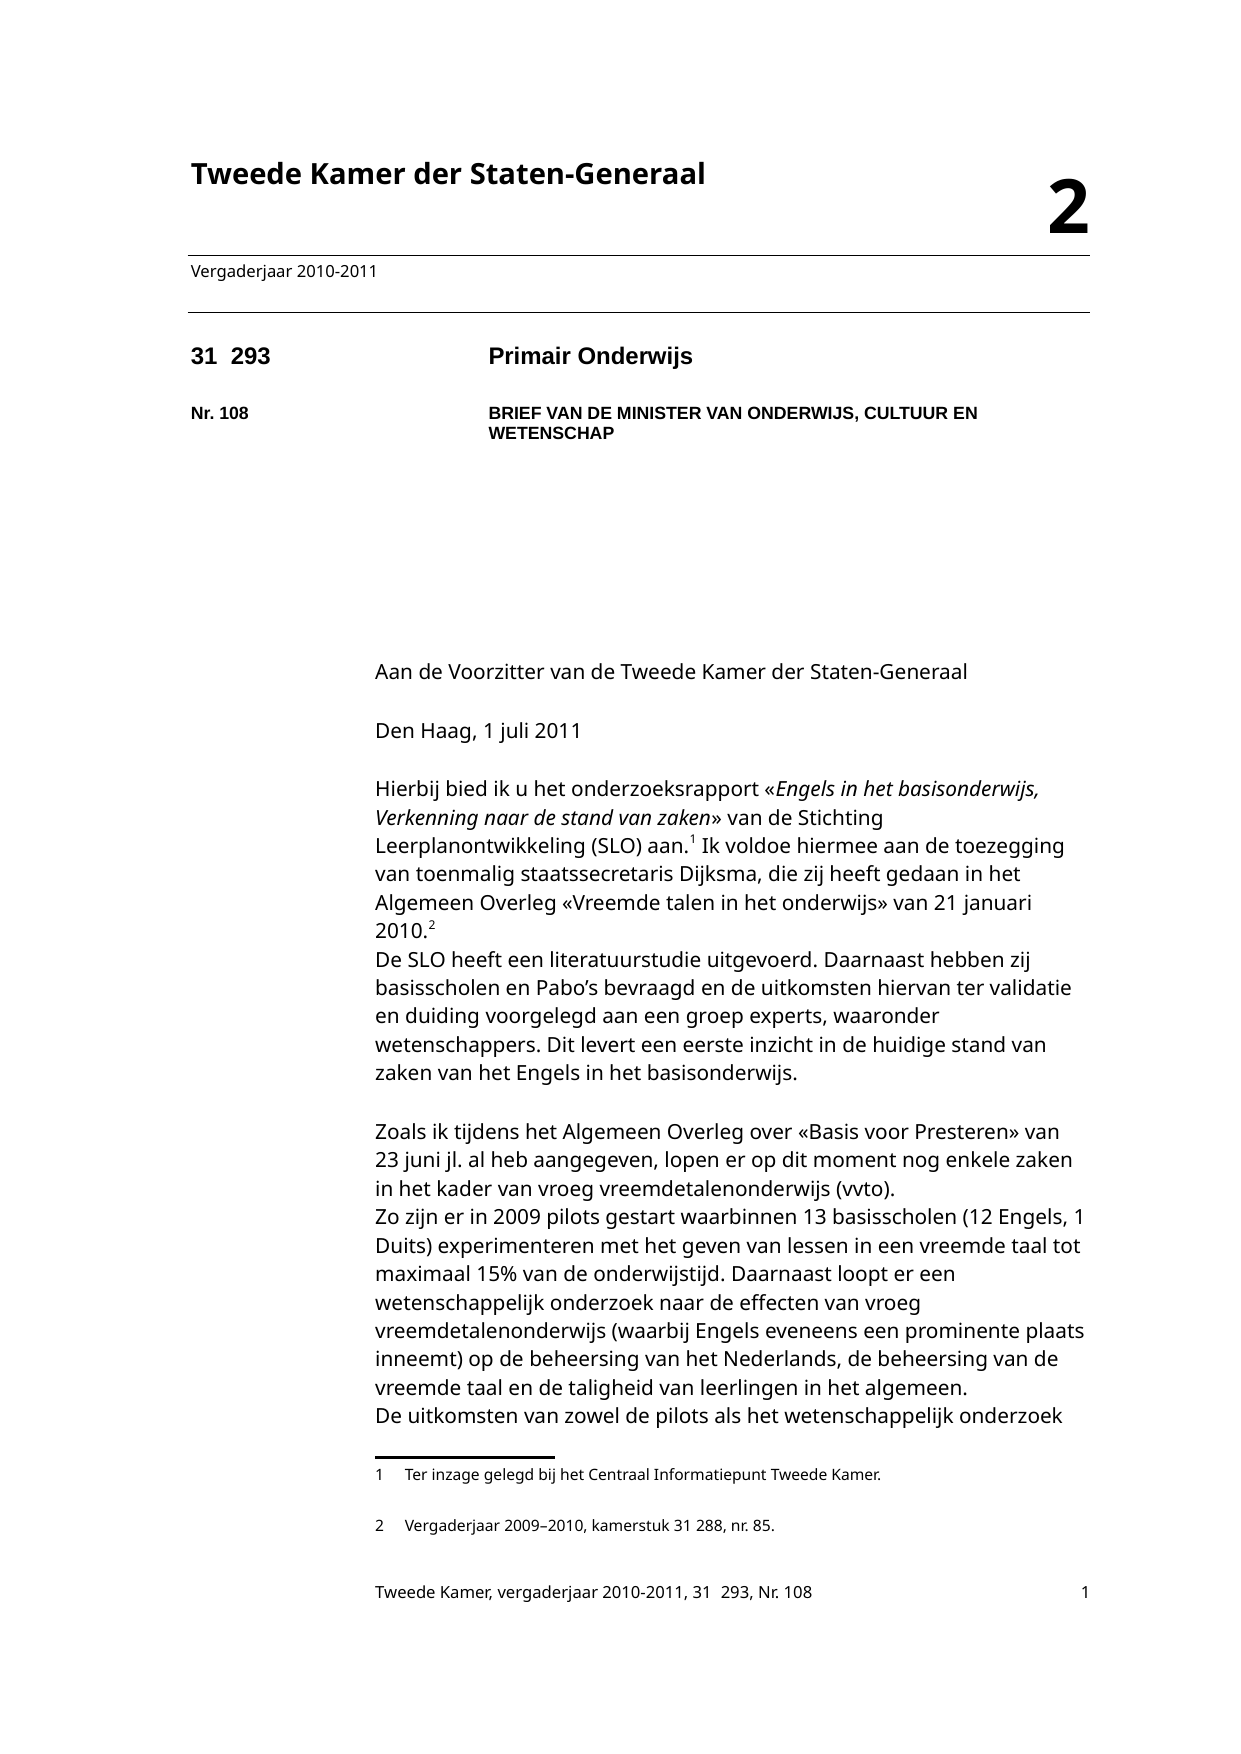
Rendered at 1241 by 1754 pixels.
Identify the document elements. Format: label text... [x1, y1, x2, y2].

text Zo zijn er in 2009 pilots gestart waarbinnen 13 basisscholen (12 Engels, 1 Duits) experimenteren met het geven van lessen in een vreemde taal tot maximaal 15% van de onderwijstijd. Daarnaast loopt er een wetenschappelijk onderzoek naar de effecten van vroeg vreemdetalenonderwijs (waarbij Engels eveneens een prominente plaats inneemt) op de beheersing van het Nederlands, de beheersing van de vreemde taal en de taligheid van leerlingen in het algemeen. [375, 1202, 1090, 1401]
text De SLO heeft een literatuurstudie uitgevoerd. Daarnaast hebben zij basisscholen en Pabo’s bevraagd en de uitkomsten hiervan ter validatie en duiding voorgelegd aan een groep experts, waaronder wetenschappers. Dit levert een eerste inzicht in de huidige stand van zaken van het Engels in het basisonderwijs. [375, 945, 1090, 1087]
text Aan de Voorzitter van de Tweede Kamer der Staten-Generaal [375, 657, 1090, 686]
text Vergaderjaar 2009–2010, kamerstuk 31 288, nr. 85. [375, 1508, 1090, 1536]
table_cell Vergaderjaar 2010-2011 [188, 256, 485, 312]
text Zoals ik tijdens het Algemeen Overleg over «Basis voor Presteren» van 23 juni jl. al heb aangegeven, lopen er op dit moment nog enkele zaken in het kader van vroeg vreemdetalenonderwijs (vvto). [375, 1117, 1090, 1202]
text Hierbij bied ik u het onderzoeksrapport «Engels in het basisonderwijs, Verkenning naar de stand van zaken» van de Stichting Leerplanontwikkeling (SLO) aan. Ik voldoe hiermee aan de toezegging van toenmalig staatssecretaris Dijksma, die zij heeft gedaan in het Algemeen Overleg «Vreemde talen in het onderwijs» van 21 januari 2010. [375, 774, 1090, 945]
text De uitkomsten van zowel de pilots als het wetenschappelijk onderzoek [375, 1401, 1090, 1430]
table_cell Primair Onderwijs [485, 339, 1090, 399]
table_cell BRIEF VAN DE MINISTER VAN ONDERWIJS, CULTUUR EN WETENSCHAP [485, 399, 1090, 539]
table_cell [485, 313, 1090, 339]
table_cell Nr. 108 [188, 399, 485, 539]
table_cell 31 293 [188, 339, 485, 399]
text Ter inzage gelegd bij het Centraal Informatiepunt Tweede Kamer. [375, 1449, 1090, 1478]
table_header Tweede Kamer der Staten-Generaal [188, 150, 909, 255]
table_cell [485, 256, 1090, 312]
table_cell [188, 313, 485, 339]
text Den Haag, 1 juli 2011 [375, 716, 1090, 744]
table_header 2 [910, 150, 1090, 255]
